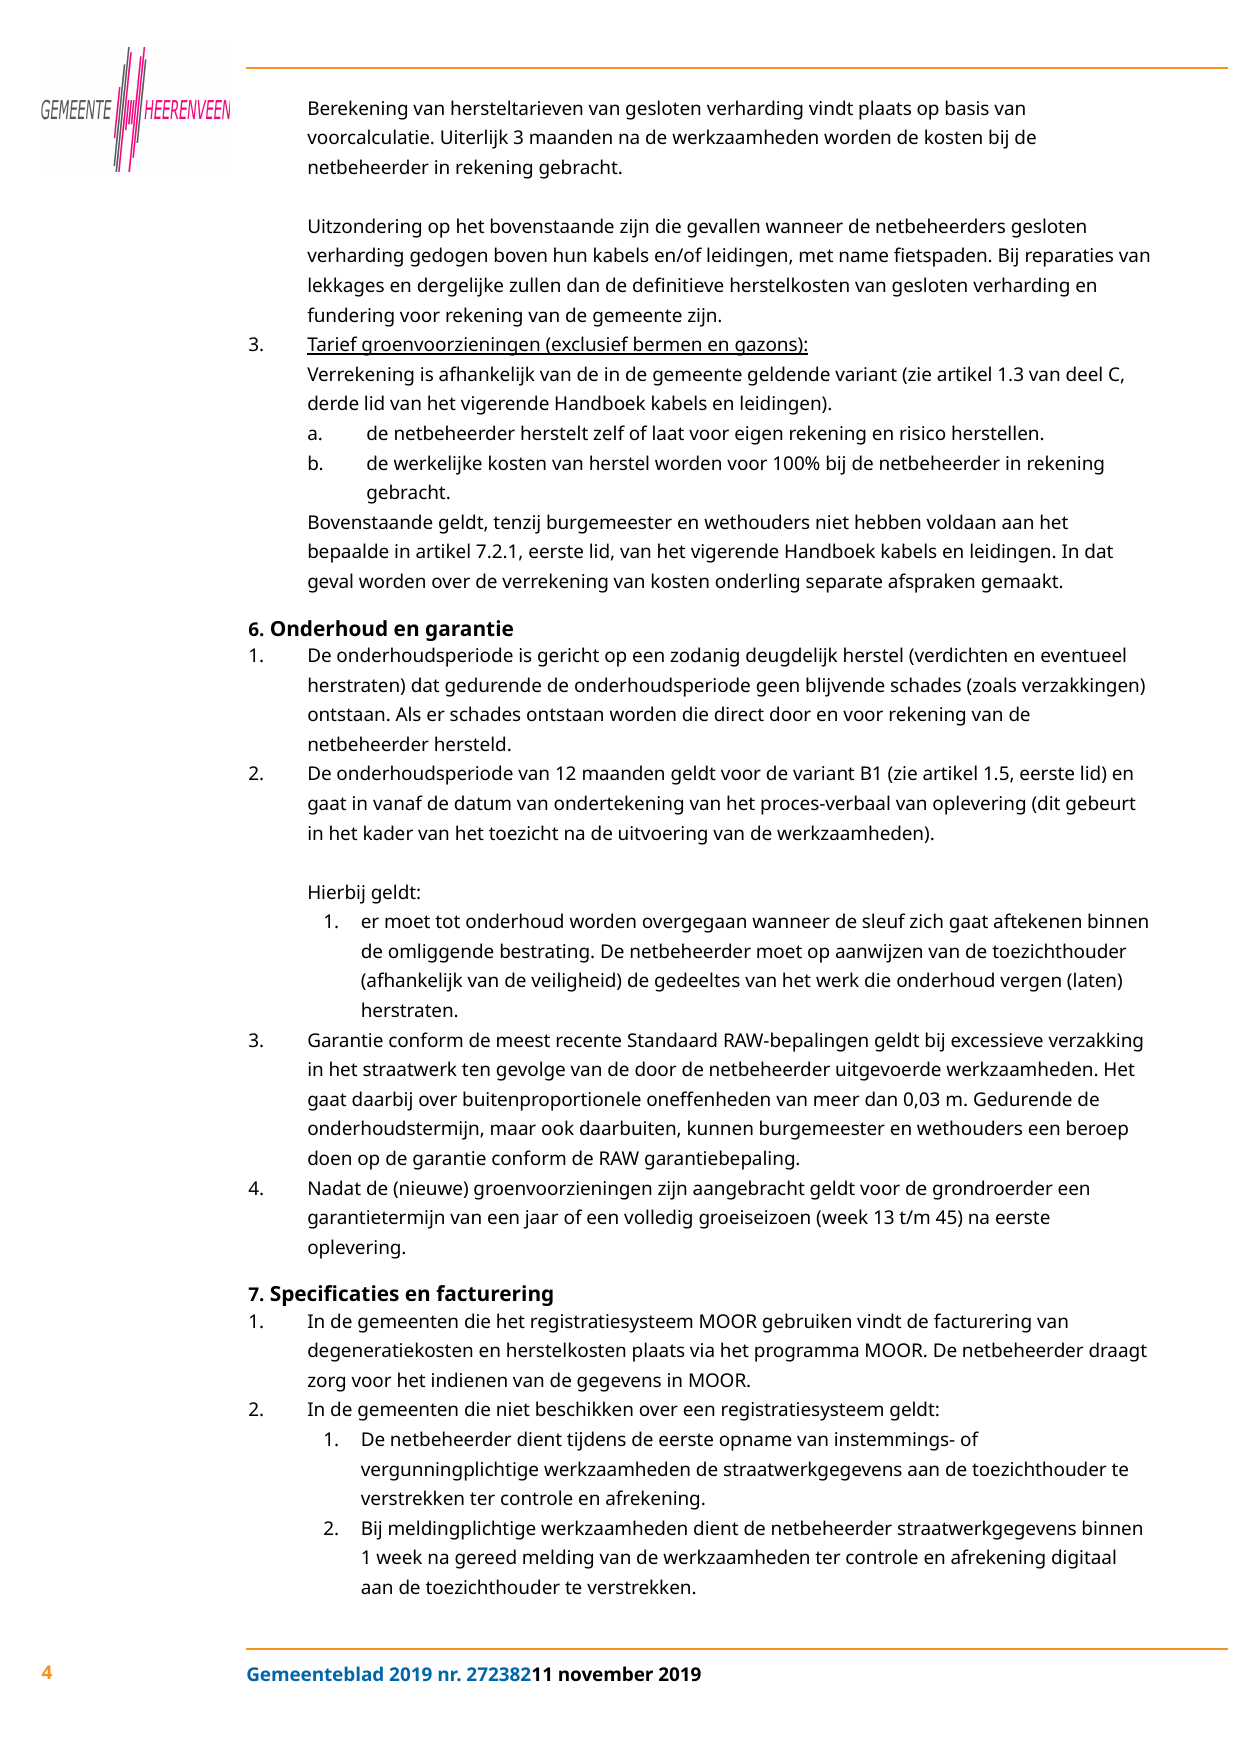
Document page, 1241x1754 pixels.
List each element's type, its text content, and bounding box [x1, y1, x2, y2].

list Tarief groenvoorzieningen (exclusief bermen en gazons): [248, 331, 1152, 357]
list De onderhoudsperiode van 12 maanden geldt voor de variant B1 (zie artikel 1.5, eerste lid) en gaat in vanaf de datum van ondertekening van het proces-verbaal van oplevering (dit gebeurt in het kader van het toezicht na de uitvoering van de werkzaamheden). [248, 761, 1152, 845]
list In de gemeenten die niet beschikken over een registratiesysteem geldt: [248, 1397, 1152, 1422]
text 6. Onderhoud en garantie [248, 614, 1152, 642]
picture [41, 47, 231, 172]
list Garantie conform de meest recente Standaard RAW-bepalingen geldt bij excessieve verzakking in het straatwerk ten gevolge van de door de netbeheerder uitgevoerde werkzaamheden. Het gaat daarbij over buitenproportionele oneffenheden van meer dan 0,03 m. Gedurende de onderhoudstermijn, maar ook daarbuiten, kunnen burgemeester en wethouders een beroep doen op de garantie conform de RAW garantiebepaling. [248, 1027, 1152, 1171]
list de werkelijke kosten van herstel worden voor 100% bij de netbeheerder in rekening gebracht. [307, 450, 1152, 505]
list er moet tot onderhoud worden overgegaan wanneer de sleuf zich gaat aftekenen binnen de omliggende bestrating. De netbeheerder moet op aanwijzen van de toezichthouder (afhankelijk van de veiligheid) de gedeeltes van het werk die onderhoud vergen (laten) herstraten. [323, 908, 1152, 1023]
list Bij meldingplichtige werkzaamheden dient de netbeheerder straatwerkgegevens binnen 1 week na gereed melding van de werkzaamheden ter controle en afrekening digitaal aan de toezichthouder te verstrekken. [323, 1515, 1152, 1600]
list Verrekening is afhankelijk van de in de gemeente geldende variant (zie artikel 1.3 van deel C, derde lid van het vigerende Handboek kabels en leidingen). [248, 361, 1152, 416]
list Uitzondering op het bovenstaande zijn die gevallen wanneer de netbeheerders gesloten verharding gedogen boven hun kabels en/of leidingen, met name fietspaden. Bij reparaties van lekkages en dergelijke zullen dan de definitieve herstelkosten van gesloten verharding en fundering voor rekening van de gemeente zijn. [248, 213, 1152, 328]
list De onderhoudsperiode is gericht op een zodanig deugdelijk herstel (verdichten en eventueel herstraten) dat gedurende de onderhoudsperiode geen blijvende schades (zoals verzakkingen) ontstaan. Als er schades ontstaan worden die direct door en voor rekening van de netbeheerder hersteld. [248, 642, 1152, 757]
list De netbeheerder dient tijdens de eerste opname van instemmings- of vergunningplichtige werkzaamheden de straatwerkgegevens aan de toezichthouder te verstrekken ter controle en afrekening. [323, 1426, 1152, 1511]
list de netbeheerder herstelt zelf of laat voor eigen rekening en risico herstellen. [307, 420, 1152, 446]
list Hierbij geldt: [248, 879, 1152, 904]
list Bovenstaande geldt, tenzij burgemeester en wethouders niet hebben voldaan aan het bepaalde in artikel 7.2.1, eerste lid, van het vigerende Handboek kabels en leidingen. In dat geval worden over de verrekening van kosten onderling separate afspraken gemaakt. [248, 509, 1152, 594]
list Berekening van hersteltarieven van gesloten verharding vindt plaats op basis van voorcalculatie. Uiterlijk 3 maanden na de werkzaamheden worden de kosten bij de netbeheerder in rekening gebracht. [248, 95, 1152, 180]
text 7. Specificaties en facturering [248, 1279, 1152, 1308]
list Nadat de (nieuwe) groenvoorzieningen zijn aangebracht geldt voor de grondroerder een garantietermijn van een jaar of een volledig groeiseizoen (week 13 t/m 45) na eerste oplevering. [248, 1175, 1152, 1259]
list In de gemeenten die het registratiesysteem MOOR gebruiken vindt de facturering van degeneratiekosten en herstelkosten plaats via het programma MOOR. De netbeheerder draagt zorg voor het indienen van de gegevens in MOOR. [248, 1308, 1152, 1393]
